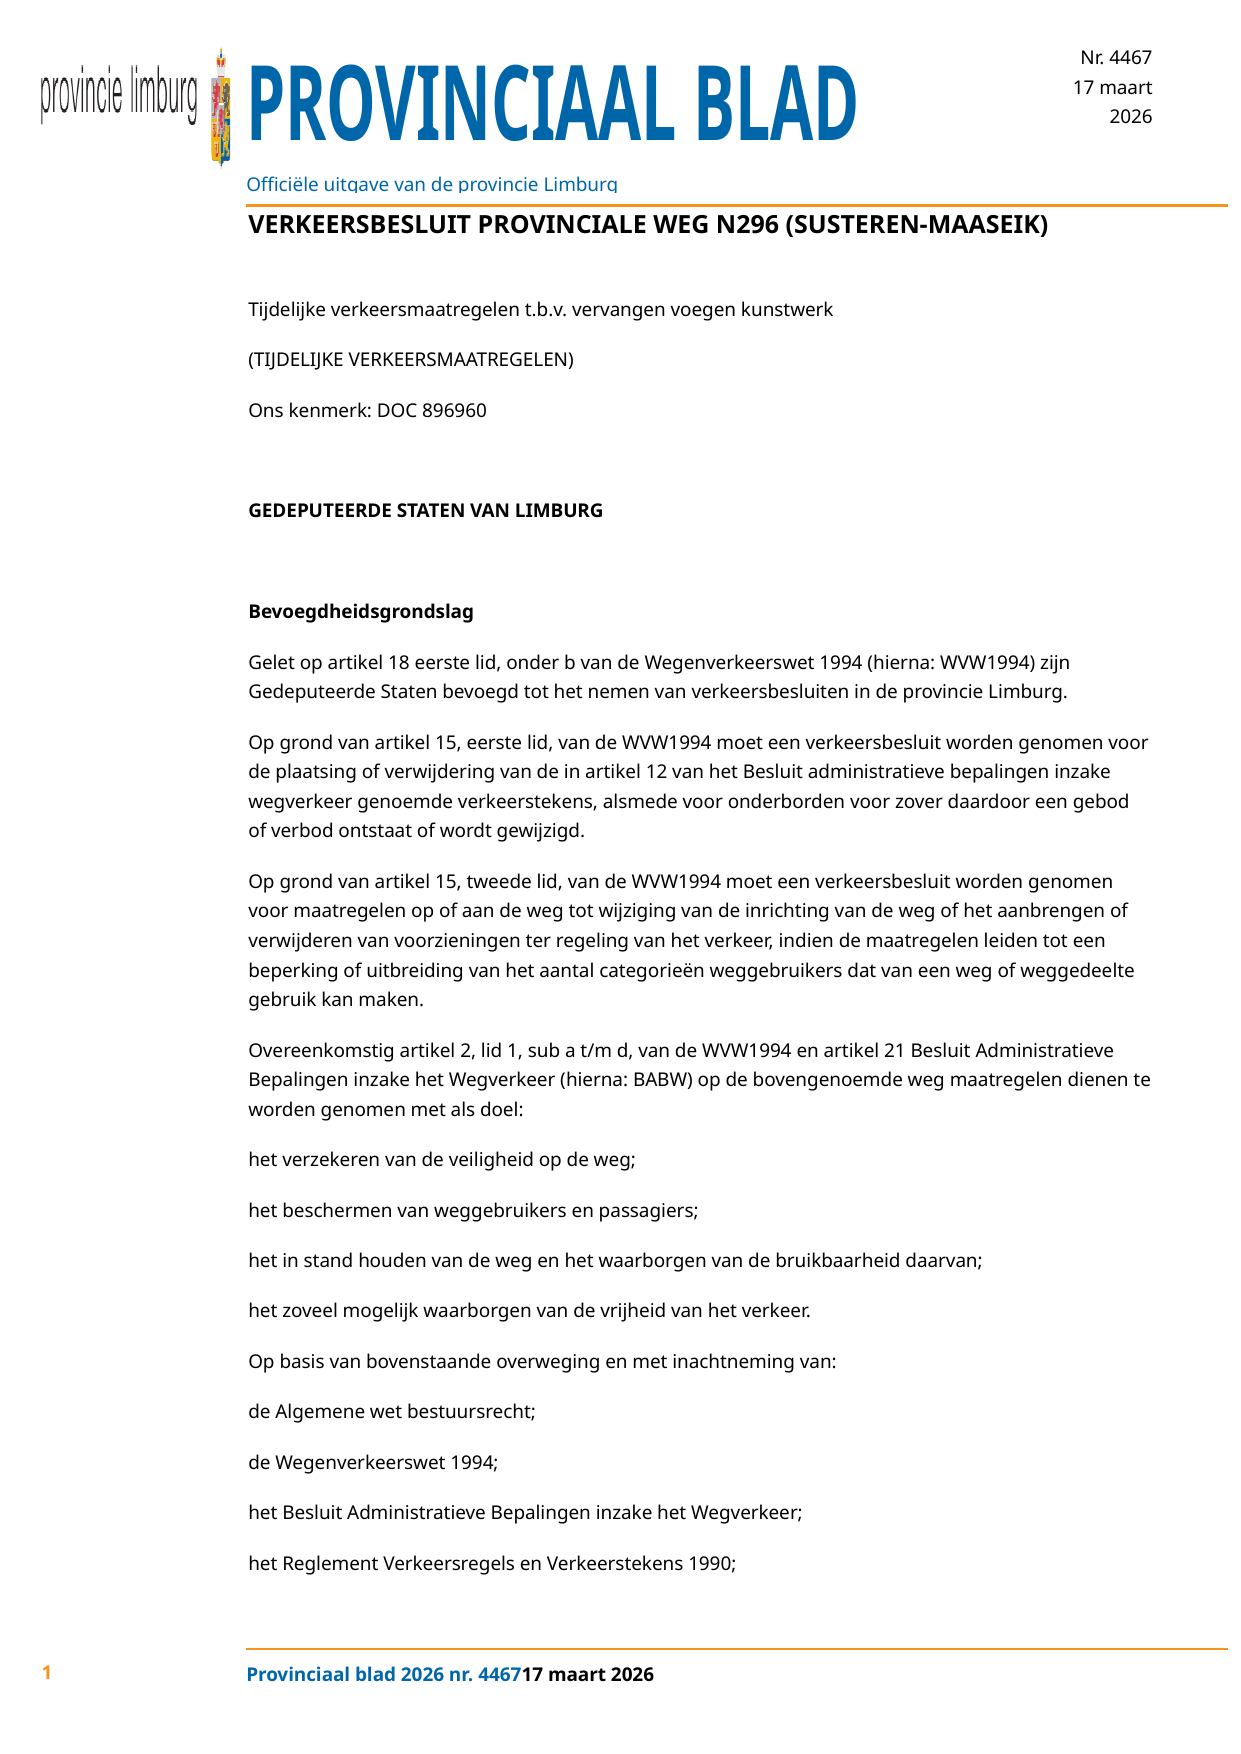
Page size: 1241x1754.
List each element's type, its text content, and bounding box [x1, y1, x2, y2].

text (TIJDELIJKE VERKEERSMAATREGELEN) [248, 346, 1152, 372]
text Bevoegdheidsgrondslag [248, 598, 1152, 624]
text het beschermen van weggebruikers en passagiers; [248, 1197, 1152, 1223]
text Tijdelijke verkeersmaatregelen t.b.v. vervangen voegen kunstwerk [248, 296, 1152, 322]
text het zoveel mogelijk waarborgen van de vrijheid van het verkeer. [248, 1298, 1152, 1323]
text Ons kenmerk: DOC 896960 [248, 397, 1152, 423]
text het Besluit Administratieve Bepalingen inzake het Wegverkeer; [248, 1499, 1152, 1525]
text het verzekeren van de veiligheid op de weg; [248, 1146, 1152, 1172]
text het Reglement Verkeersregels en Verkeerstekens 1990; [248, 1550, 1152, 1576]
text VERKEERSBESLUIT PROVINCIALE WEG N296 (SUSTEREN-MAASEIK) [248, 207, 1152, 241]
text de Algemene wet bestuursrecht; [248, 1398, 1152, 1424]
text Op basis van bovenstaande overweging en met inachtneming van: [248, 1348, 1152, 1374]
text Op grond van artikel 15, eerste lid, van de WVW1994 moet een verkeersbesluit worden genomen voor de plaatsing of verwijdering van de in artikel 12 van het Besluit administratieve bepalingen inzake wegverkeer genoemde verkeerstekens, alsmede voor onderborden voor zover daardoor een gebod of verbod ontstaat of wordt gewijzigd. [248, 729, 1152, 843]
picture [41, 47, 231, 172]
text GEDEPUTEERDE STATEN VAN LIMBURG [248, 498, 1152, 523]
text het in stand houden van de weg en het waarborgen van de bruikbaarheid daarvan; [248, 1247, 1152, 1273]
text de Wegenverkeerswet 1994; [248, 1449, 1152, 1475]
text Gelet op artikel 18 eerste lid, onder b van de Wegenverkeerswet 1994 (hierna: WVW1994) zijn Gedeputeerde Staten bevoegd tot het nemen van verkeersbesluiten in de provincie Limburg. [248, 649, 1152, 704]
text Op grond van artikel 15, tweede lid, van de WVW1994 moet een verkeersbesluit worden genomen voor maatregelen op of aan de weg tot wijziging van de inrichting van de weg of het aanbrengen of verwijderen van voorzieningen ter regeling van het verkeer, indien de maatregelen leiden tot een beperking of uitbreiding van het aantal categorieën weggebruikers dat van een weg of weggedeelte gebruik kan maken. [248, 868, 1152, 1012]
text Overeenkomstig artikel 2, lid 1, sub a t/m d, van de WVW1994 en artikel 21 Besluit Administratieve Bepalingen inzake het Wegverkeer (hierna: BABW) op de bovengenoemde weg maatregelen dienen te worden genomen met als doel: [248, 1037, 1152, 1122]
